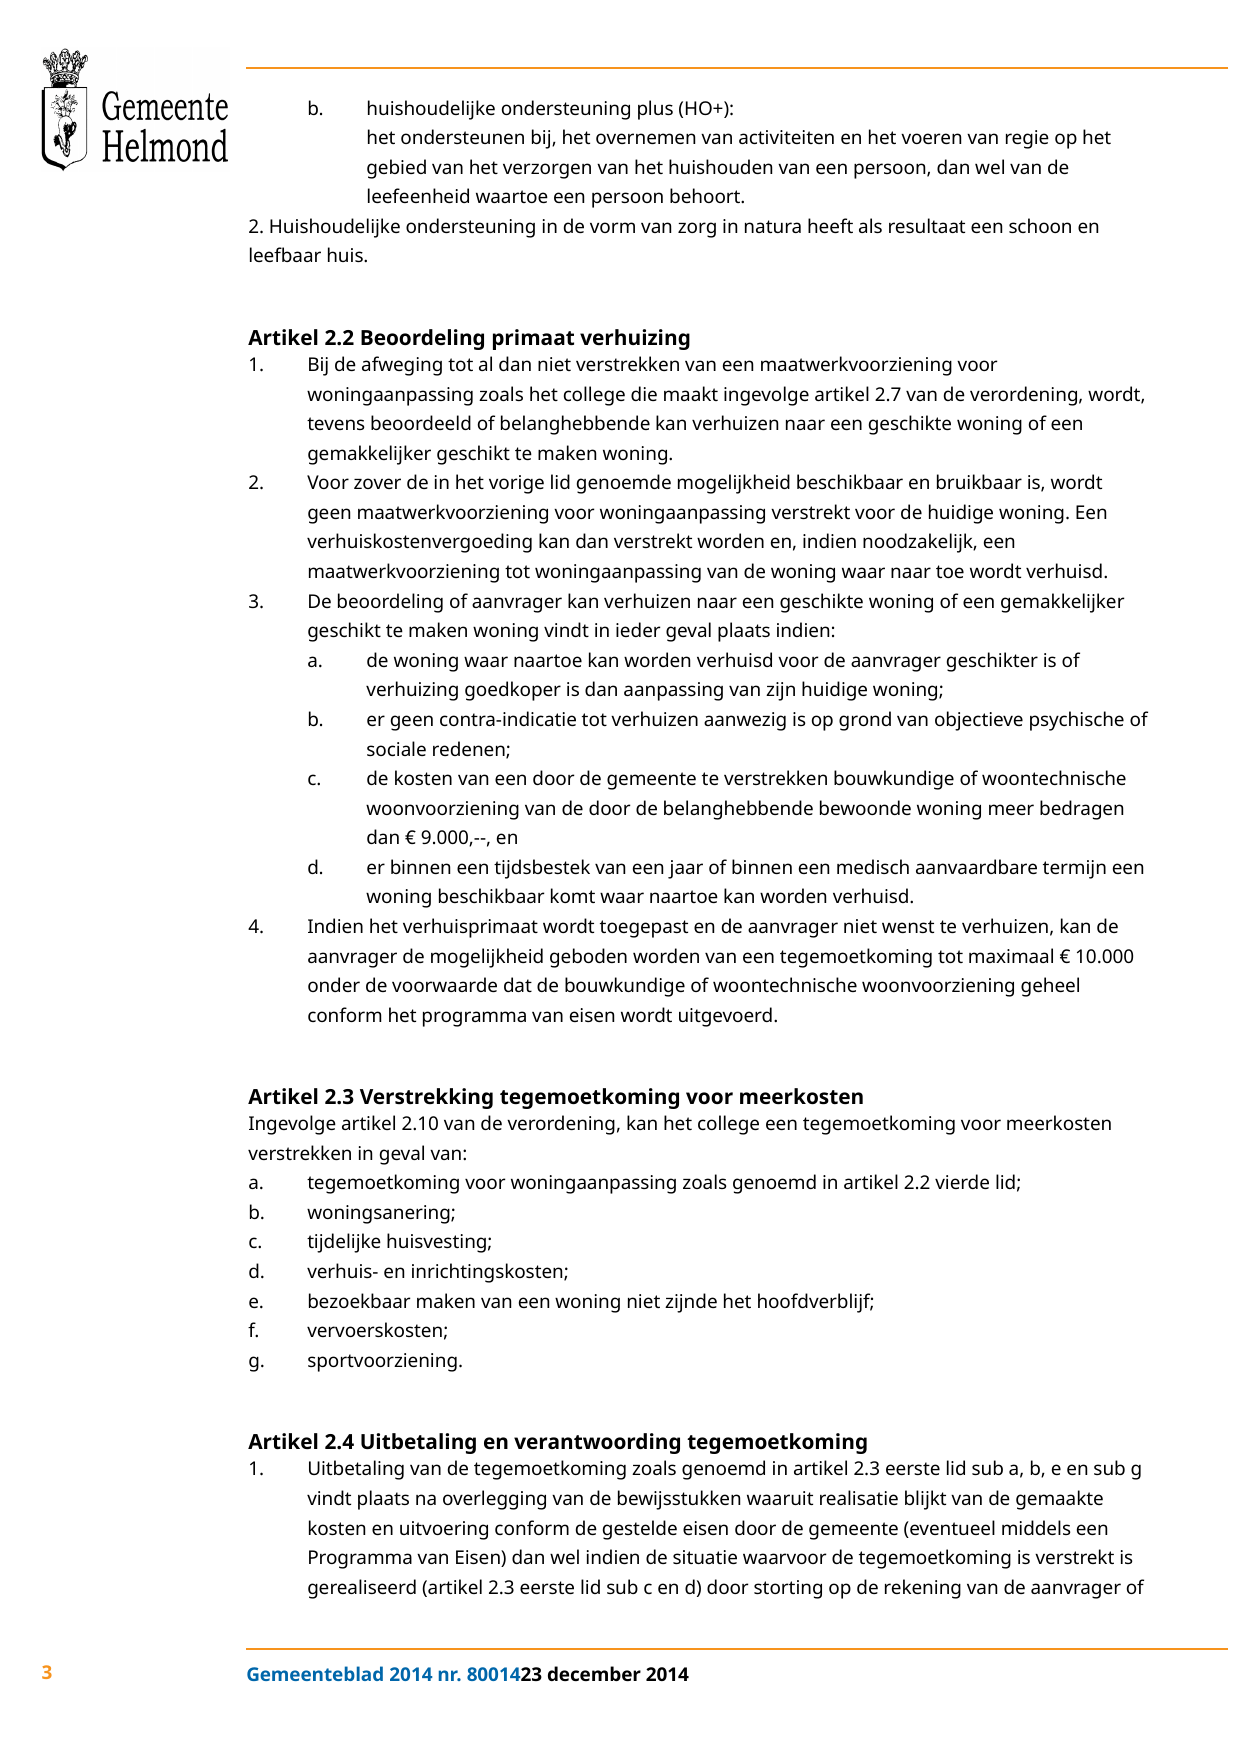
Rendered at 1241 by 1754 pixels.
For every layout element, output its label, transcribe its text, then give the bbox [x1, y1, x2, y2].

list Bij de afweging tot al dan niet verstrekken van een maatwerkvoorziening voor woningaanpassing zoals het college die maakt ingevolge artikel 2.7 van de verordening, wordt, tevens beoordeeld of belanghebbende kan verhuizen naar een geschikte woning of een gemakkelijker geschikt te maken woning. [248, 351, 1152, 466]
list huishoudelijke ondersteuning plus (HO+): [307, 95, 1152, 121]
list sportvoorziening. [248, 1347, 1152, 1373]
text Artikel 2.3 Verstrekking tegemoetkoming voor meerkosten [248, 1082, 1152, 1110]
list Voor zover de in het vorige lid genoemde mogelijkheid beschikbaar en bruikbaar is, wordt geen maatwerkvoorziening voor woningaanpassing verstrekt voor de huidige woning. Een verhuiskostenvergoeding kan dan verstrekt worden en, indien noodzakelijk, een maatwerkvoorziening tot woningaanpassing van de woning waar naar toe wordt verhuisd. [248, 469, 1152, 584]
text 2. Huishoudelijke ondersteuning in de vorm van zorg in natura heeft als resultaat een schoon en leefbaar huis. [248, 213, 1152, 268]
list verhuis- en inrichtingskosten; [248, 1258, 1152, 1284]
list het ondersteunen bij, het overnemen van activiteiten en het voeren van regie op het gebied van het verzorgen van het huishouden van een persoon, dan wel van de leefeenheid waartoe een persoon behoort. [307, 124, 1152, 209]
text Ingevolge artikel 2.10 van de verordening, kan het college een tegemoetkoming voor meerkosten verstrekken in geval van: [248, 1110, 1152, 1166]
list De beoordeling of aanvrager kan verhuizen naar een geschikte woning of een gemakkelijker geschikt te maken woning vindt in ieder geval plaats indien: [248, 588, 1152, 643]
list tegemoetkoming voor woningaanpassing zoals genoemd in artikel 2.2 vierde lid; [248, 1169, 1152, 1195]
list er binnen een tijdsbestek van een jaar of binnen een medisch aanvaardbare termijn een woning beschikbaar komt waar naartoe kan worden verhuisd. [307, 854, 1152, 909]
list woningsanering; [248, 1199, 1152, 1225]
list Uitbetaling van de tegemoetkoming zoals genoemd in artikel 2.3 eerste lid sub a, b, e en sub g vindt plaats na overlegging van de bewijsstukken waaruit realisatie blijkt van de gemaakte kosten en uitvoering conform de gestelde eisen door de gemeente (eventueel middels een Programma van Eisen) dan wel indien de situatie waarvoor de tegemoetkoming is verstrekt is gerealiseerd (artikel 2.3 eerste lid sub c en d) door storting op de rekening van de aanvrager of [248, 1456, 1152, 1599]
list vervoerskosten; [248, 1317, 1152, 1343]
list de woning waar naartoe kan worden verhuisd voor de aanvrager geschikter is of verhuizing goedkoper is dan aanpassing van zijn huidige woning; [307, 647, 1152, 702]
text Artikel 2.4 Uitbetaling en verantwoording tegemoetkoming [248, 1427, 1152, 1456]
list Indien het verhuisprimaat wordt toegepast en de aanvrager niet wenst te verhuizen, kan de aanvrager de mogelijkheid geboden worden van een tegemoetkoming tot maximaal € 10.000 onder de voorwaarde dat de bouwkundige of woontechnische woonvoorziening geheel conform het programma van eisen wordt uitgevoerd. [248, 913, 1152, 1028]
picture [41, 47, 231, 172]
text Artikel 2.2 Beoordeling primaat verhuizing [248, 323, 1152, 351]
list de kosten van een door de gemeente te verstrekken bouwkundige of woontechnische woonvoorziening van de door de belanghebbende bewoonde woning meer bedragen dan € 9.000,--, en [307, 765, 1152, 850]
list tijdelijke huisvesting; [248, 1229, 1152, 1254]
list bezoekbaar maken van een woning niet zijnde het hoofdverblijf; [248, 1288, 1152, 1314]
list er geen contra-indicatie tot verhuizen aanwezig is op grond van objectieve psychische of sociale redenen; [307, 706, 1152, 761]
